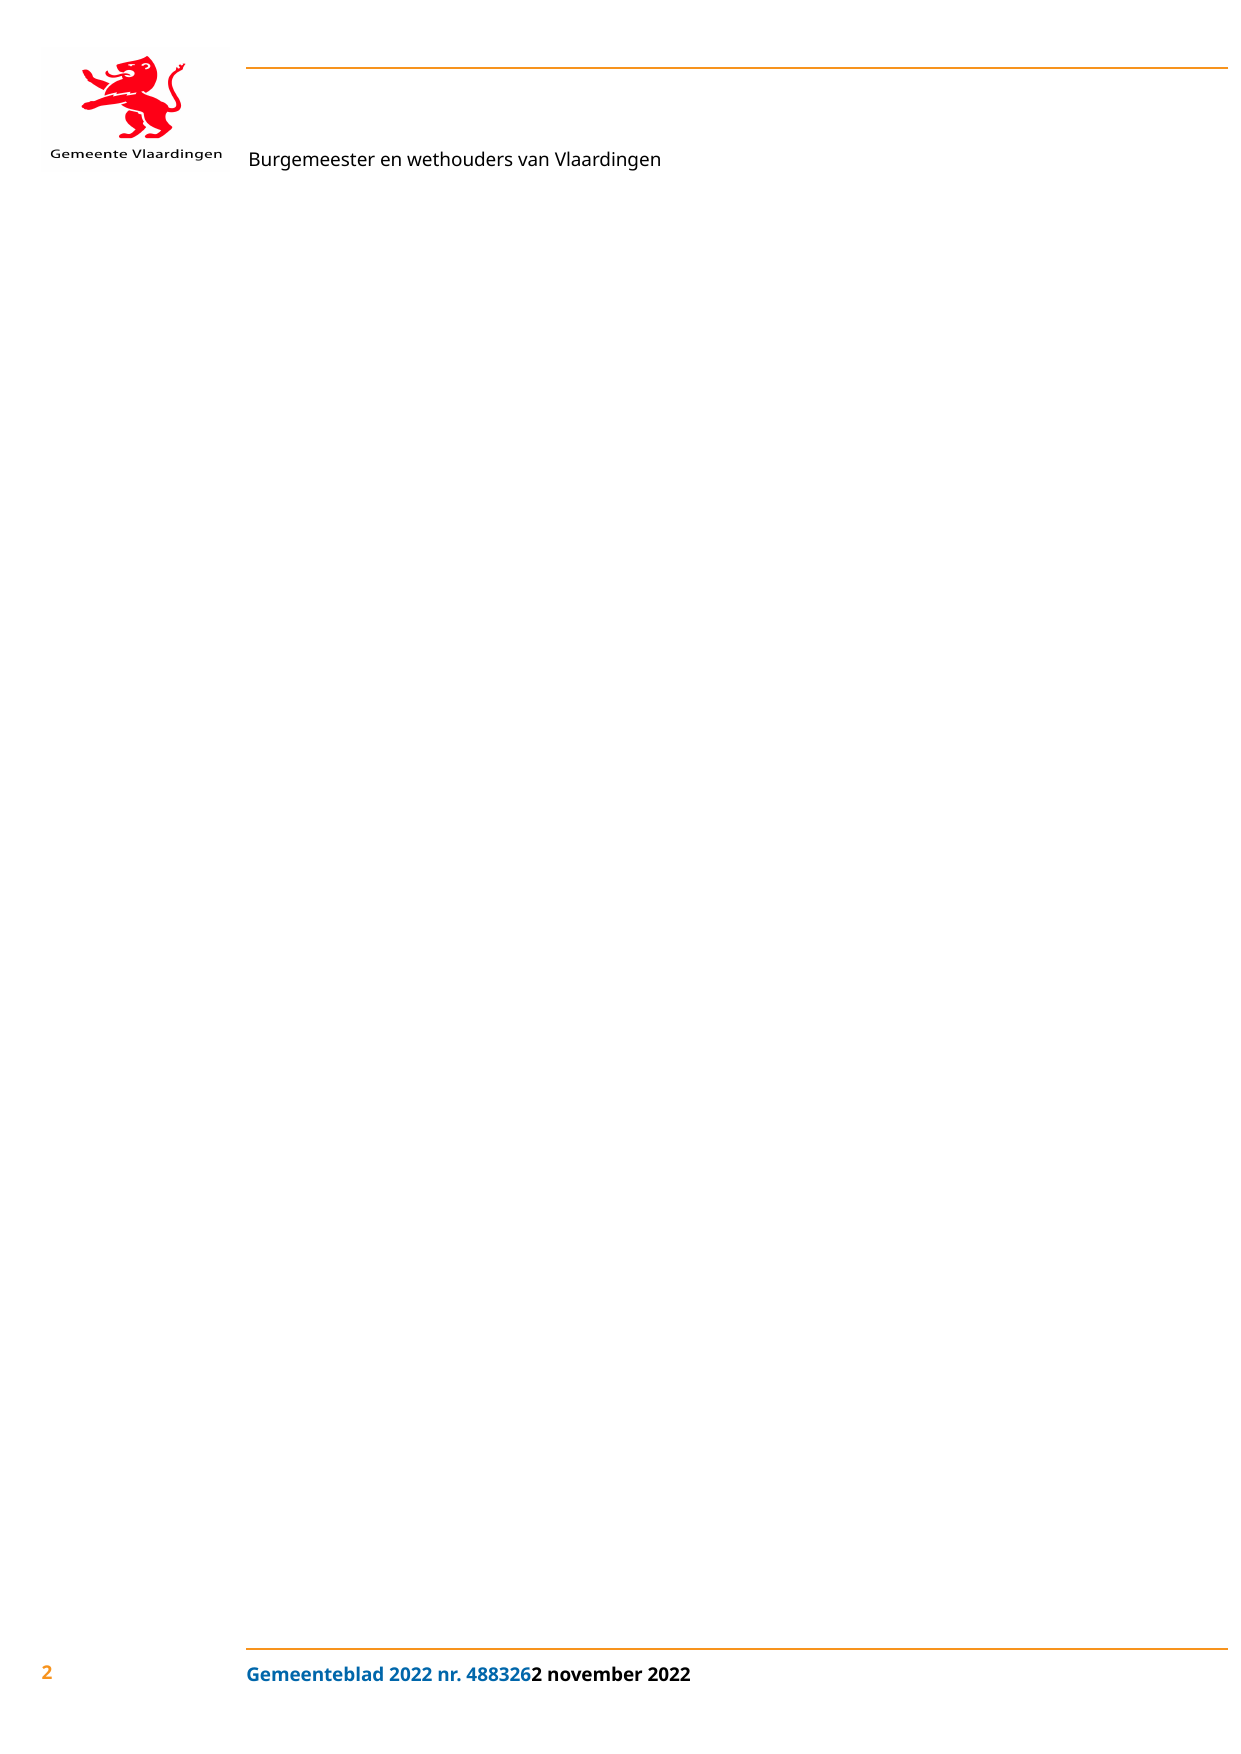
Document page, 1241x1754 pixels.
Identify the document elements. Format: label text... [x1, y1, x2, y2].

picture [41, 47, 231, 172]
text Burgemeester en wethouders van Vlaardingen [248, 146, 1152, 172]
